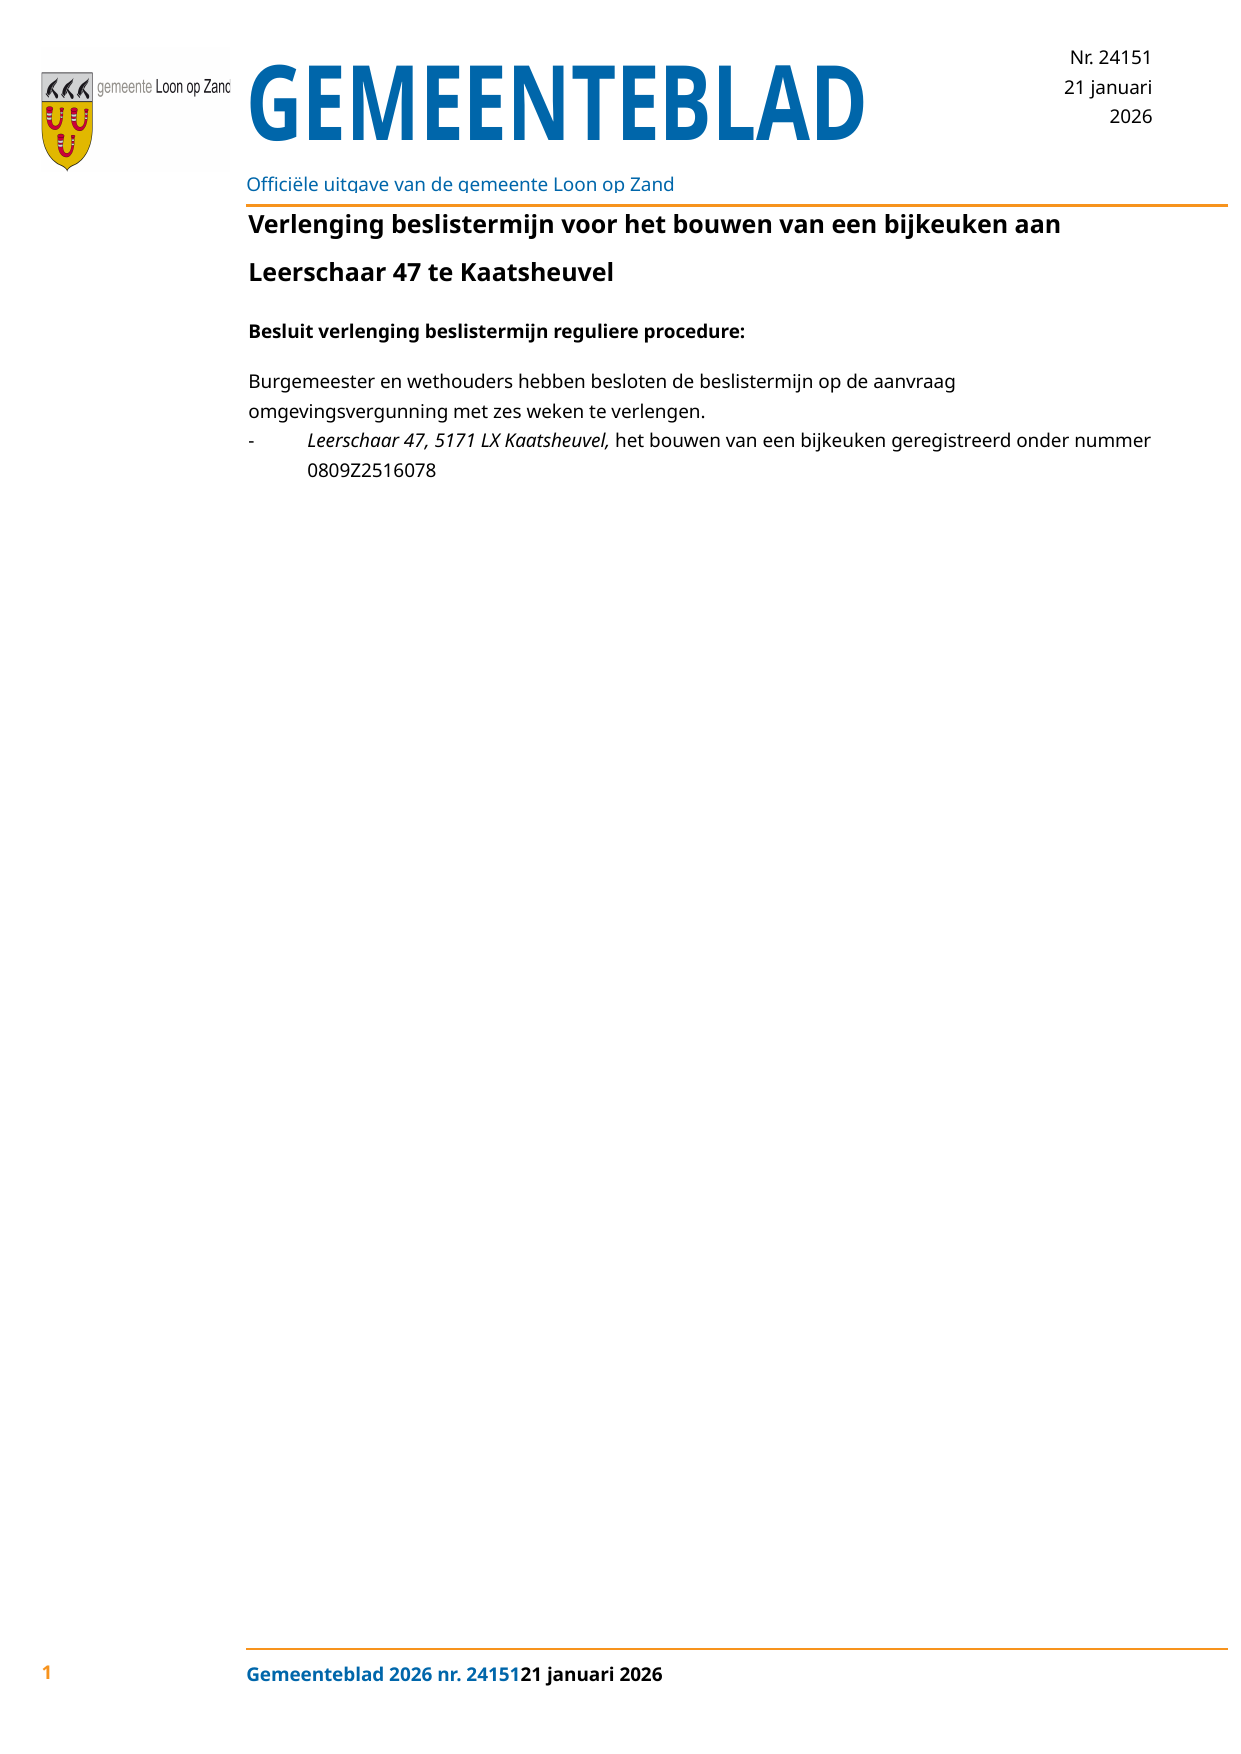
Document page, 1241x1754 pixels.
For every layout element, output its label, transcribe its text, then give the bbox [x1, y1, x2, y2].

text Burgemeester en wethouders hebben besloten de beslistermijn op de aanvraag omgevingsvergunning met zes weken te verlengen. [248, 368, 1152, 424]
picture [41, 47, 231, 172]
text Besluit verlenging beslistermijn reguliere procedure: [248, 318, 1152, 344]
list Leerschaar 47, 5171 LX Kaatsheuvel, het bouwen van een bijkeuken geregistreerd onder nummer 0809Z2516078 [248, 427, 1152, 483]
text Verlenging beslistermijn voor het bouwen van een bijkeuken aan Leerschaar 47 te Kaatsheuvel [248, 207, 1152, 288]
